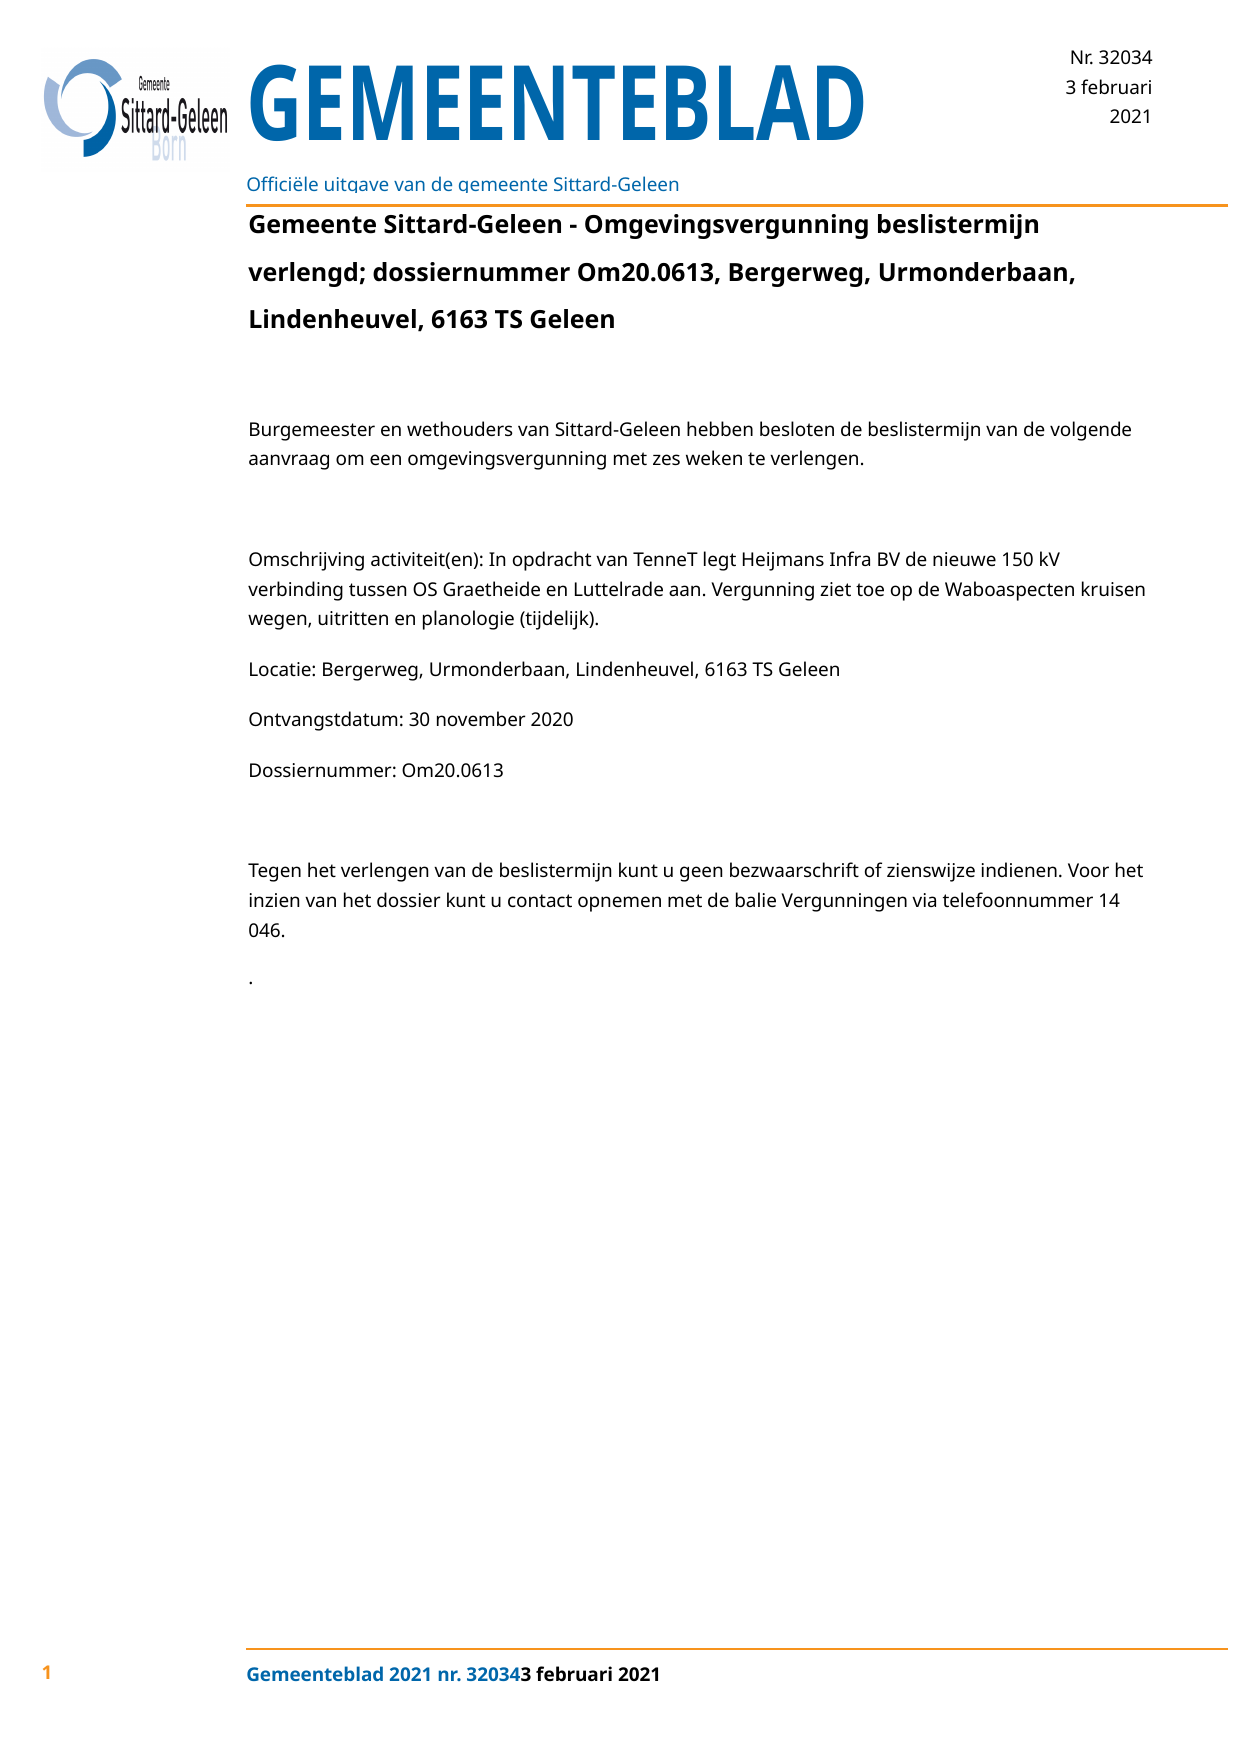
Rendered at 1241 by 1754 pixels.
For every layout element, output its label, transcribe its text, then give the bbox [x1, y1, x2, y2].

text Omschrijving activiteit(en): In opdracht van TenneT legt Heijmans Infra BV de nieuwe 150 kV verbinding tussen OS Graetheide en Luttelrade aan. Vergunning ziet toe op de Waboaspecten kruisen wegen, uitritten en planologie (tijdelijk). [248, 546, 1152, 631]
picture [41, 47, 231, 172]
text Ontvangstdatum: 30 november 2020 [248, 706, 1152, 732]
text Gemeente Sittard-Geleen - Omgevingsvergunning beslistermijn verlengd; dossiernummer Om20.0613, Bergerweg, Urmonderbaan, Lindenheuvel, 6163 TS Geleen [248, 207, 1152, 336]
text Locatie: Bergerweg, Urmonderbaan, Lindenheuvel, 6163 TS Geleen [248, 656, 1152, 682]
text Dossiernummer: Om20.0613 [248, 757, 1152, 782]
text . [248, 964, 1152, 990]
text Tegen het verlengen van de beslistermijn kunt u geen bezwaarschrift of zienswijze indienen. Voor het inzien van het dossier kunt u contact opnemen met de balie Vergunningen via telefoonnummer 14 046. [248, 858, 1152, 942]
text Burgemeester en wethouders van Sittard-Geleen hebben besloten de beslistermijn van de volgende aanvraag om een omgevingsvergunning met zes weken te verlengen. [248, 416, 1152, 471]
